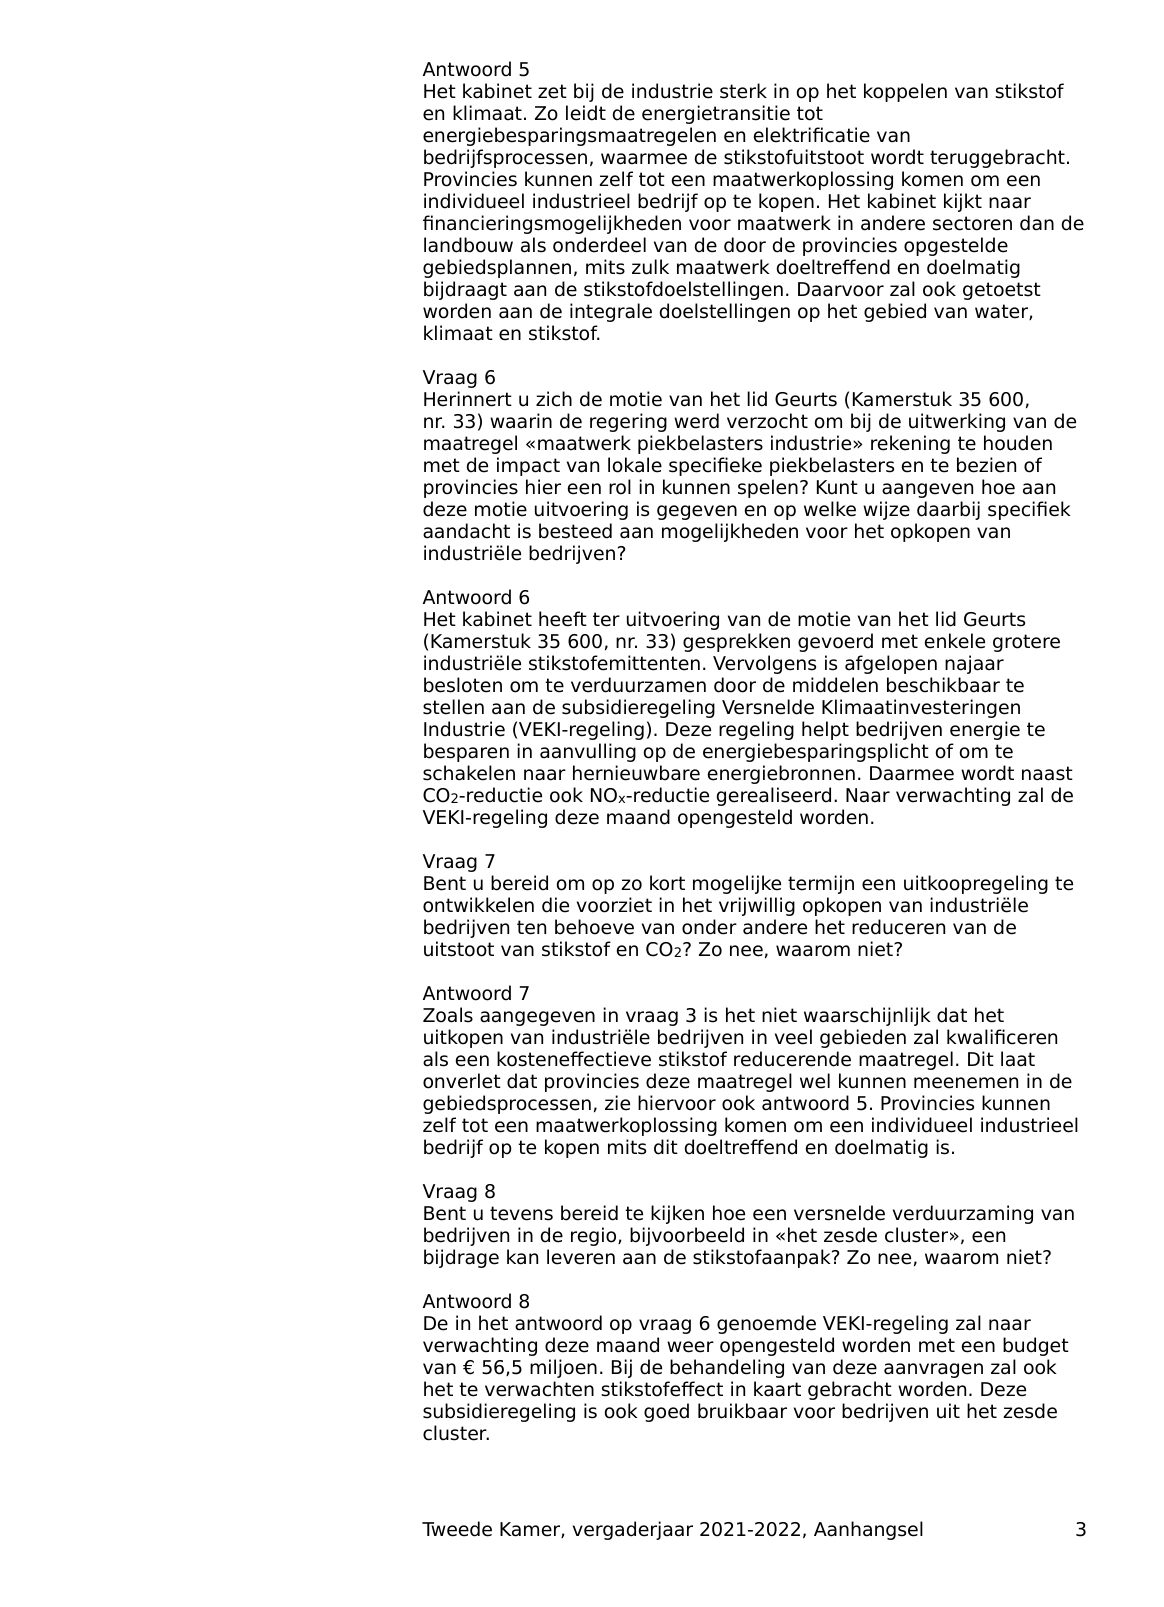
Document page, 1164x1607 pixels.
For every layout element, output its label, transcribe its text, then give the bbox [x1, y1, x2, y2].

text Bent u bereid om op zo kort mogelijke termijn een uitkoopregeling te ontwikkelen die voorziet in het vrijwillig opkopen van industriële bedrijven ten behoeve van onder andere het reduceren van de uitstoot van stikstof en CO2? Zo nee, waarom niet? [422, 873, 1087, 961]
text Zoals aangegeven in vraag 3 is het niet waarschijnlijk dat het uitkopen van industriële bedrijven in veel gebieden zal kwalificeren als een kosteneffectieve stikstof reducerende maatregel. Dit laat onverlet dat provincies deze maatregel wel kunnen meenemen in de gebiedsprocessen, zie hiervoor ook antwoord 5. Provincies kunnen zelf tot een maatwerkoplossing komen om een individueel industrieel bedrijf op te kopen mits dit doeltreffend en doelmatig is. [422, 1005, 1087, 1159]
text Antwoord 6 [422, 587, 1087, 609]
text Vraag 7 [422, 851, 1087, 873]
text Het kabinet heeft ter uitvoering van de motie van het lid Geurts (Kamerstuk 35 600, nr. 33) gesprekken gevoerd met enkele grotere industriële stikstofemittenten. Vervolgens is afgelopen najaar besloten om te verduurzamen door de middelen beschikbaar te stellen aan de subsidieregeling Versnelde Klimaatinvesteringen Industrie (VEKI-regeling). Deze regeling helpt bedrijven energie te besparen in aanvulling op de energiebesparingsplicht of om te schakelen naar hernieuwbare energiebronnen. Daarmee wordt naast CO2-reductie ook NOx-reductie gerealiseerd. Naar verwachting zal de VEKI-regeling deze maand opengesteld worden. [422, 609, 1087, 829]
text Herinnert u zich de motie van het lid Geurts (Kamerstuk 35 600, nr. 33) waarin de regering werd verzocht om bij de uitwerking van de maatregel «maatwerk piekbelasters industrie» rekening te houden met de impact van lokale specifieke piekbelasters en te bezien of provincies hier een rol in kunnen spelen? Kunt u aangeven hoe aan deze motie uitvoering is gegeven en op welke wijze daarbij specifiek aandacht is besteed aan mogelijkheden voor het opkopen van industriële bedrijven? [422, 389, 1087, 565]
text Antwoord 8 [422, 1291, 1087, 1313]
text Antwoord 7 [422, 983, 1087, 1005]
text De in het antwoord op vraag 6 genoemde VEKI-regeling zal naar verwachting deze maand weer opengesteld worden met een budget van € 56,5 miljoen. Bij de behandeling van deze aanvragen zal ook het te verwachten stikstofeffect in kaart gebracht worden. Deze subsidieregeling is ook goed bruikbaar voor bedrijven uit het zesde cluster. [422, 1313, 1087, 1445]
text Bent u tevens bereid te kijken hoe een versnelde verduurzaming van bedrijven in de regio, bijvoorbeeld in «het zesde cluster», een bijdrage kan leveren aan de stikstofaanpak? Zo nee, waarom niet? [422, 1203, 1087, 1269]
text Vraag 6 [422, 367, 1087, 389]
text Antwoord 5 [422, 59, 1087, 81]
text Vraag 8 [422, 1181, 1087, 1203]
text Het kabinet zet bij de industrie sterk in op het koppelen van stikstof en klimaat. Zo leidt de energietransitie tot energiebesparingsmaatregelen en elektrificatie van bedrijfsprocessen, waarmee de stikstofuitstoot wordt teruggebracht. Provincies kunnen zelf tot een maatwerkoplossing komen om een individueel industrieel bedrijf op te kopen. Het kabinet kijkt naar financieringsmogelijkheden voor maatwerk in andere sectoren dan de landbouw als onderdeel van de door de provincies opgestelde gebiedsplannen, mits zulk maatwerk doeltreffend en doelmatig bijdraagt aan de stikstofdoelstellingen. Daarvoor zal ook getoetst worden aan de integrale doelstellingen op het gebied van water, klimaat en stikstof. [422, 81, 1087, 345]
